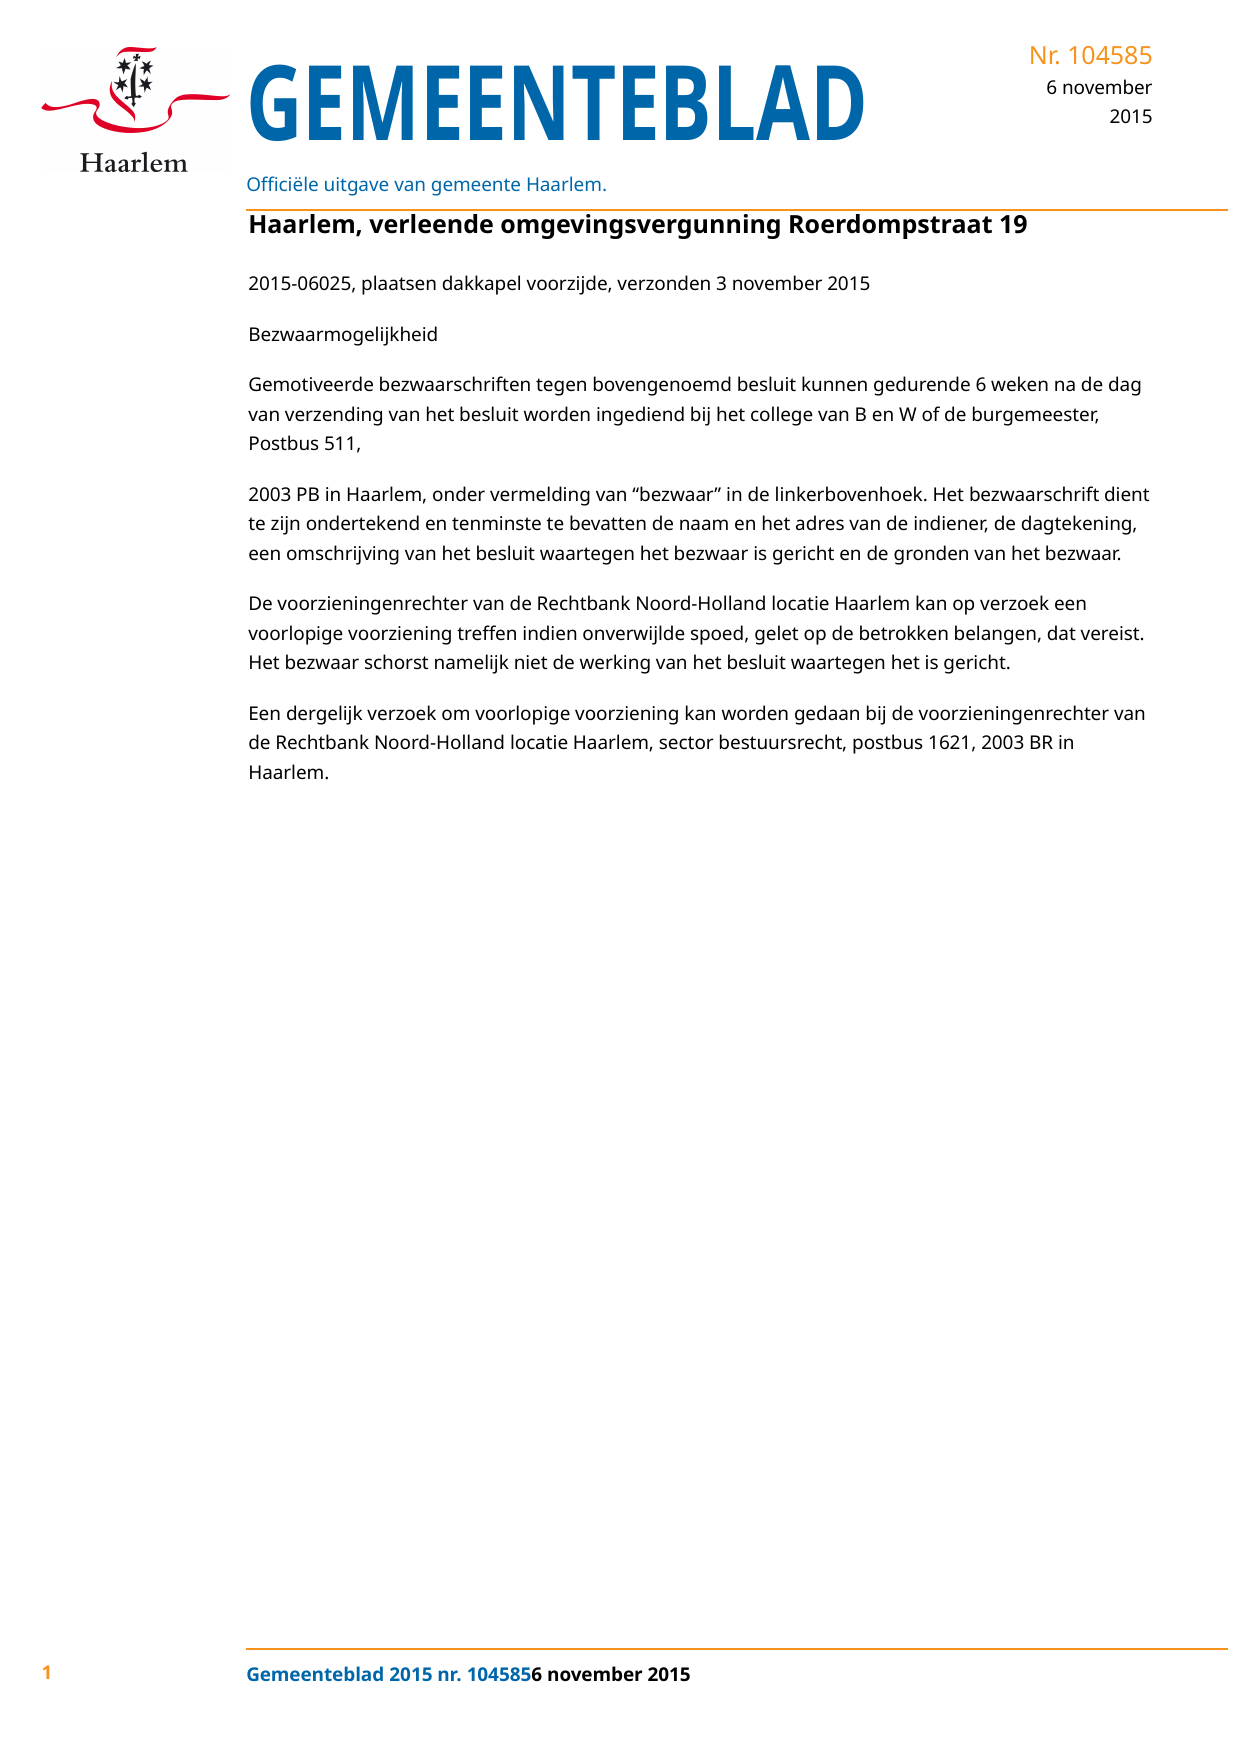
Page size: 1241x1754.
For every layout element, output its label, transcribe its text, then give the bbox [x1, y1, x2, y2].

text 2003 PB in Haarlem, onder vermelding van “bezwaar” in de linkerbovenhoek. Het bezwaarschrift dient te zijn ondertekend en tenminste te bevatten de naam en het adres van de indiener, de dagtekening, een omschrijving van het besluit waartegen het bezwaar is gericht en de gronden van het bezwaar. [248, 481, 1152, 566]
text Bezwaarmogelijkheid [248, 321, 1152, 346]
text Gemotiveerde bezwaarschriften tegen bovengenoemd besluit kunnen gedurende 6 weken na de dag van verzending van het besluit worden ingediend bij het college van B en W of de burgemeester, Postbus 511, [248, 371, 1152, 456]
text 2015-06025, plaatsen dakkapel voorzijde, verzonden 3 november 2015 [248, 270, 1152, 296]
text De voorzieningenrechter van de Rechtbank Noord-Holland locatie Haarlem kan op verzoek een voorlopige voorziening treffen indien onverwijlde spoed, gelet op de betrokken belangen, dat vereist. Het bezwaar schorst namelijk niet de werking van het besluit waartegen het is gericht. [248, 590, 1152, 675]
text Haarlem, verleende omgevingsvergunning Roerdompstraat 19 [248, 211, 1152, 241]
text Een dergelijk verzoek om voorlopige voorziening kan worden gedaan bij de voorzieningenrechter van de Rechtbank Noord-Holland locatie Haarlem, sector bestuursrecht, postbus 1621, 2003 BR in Haarlem. [248, 700, 1152, 785]
picture [41, 47, 231, 172]
